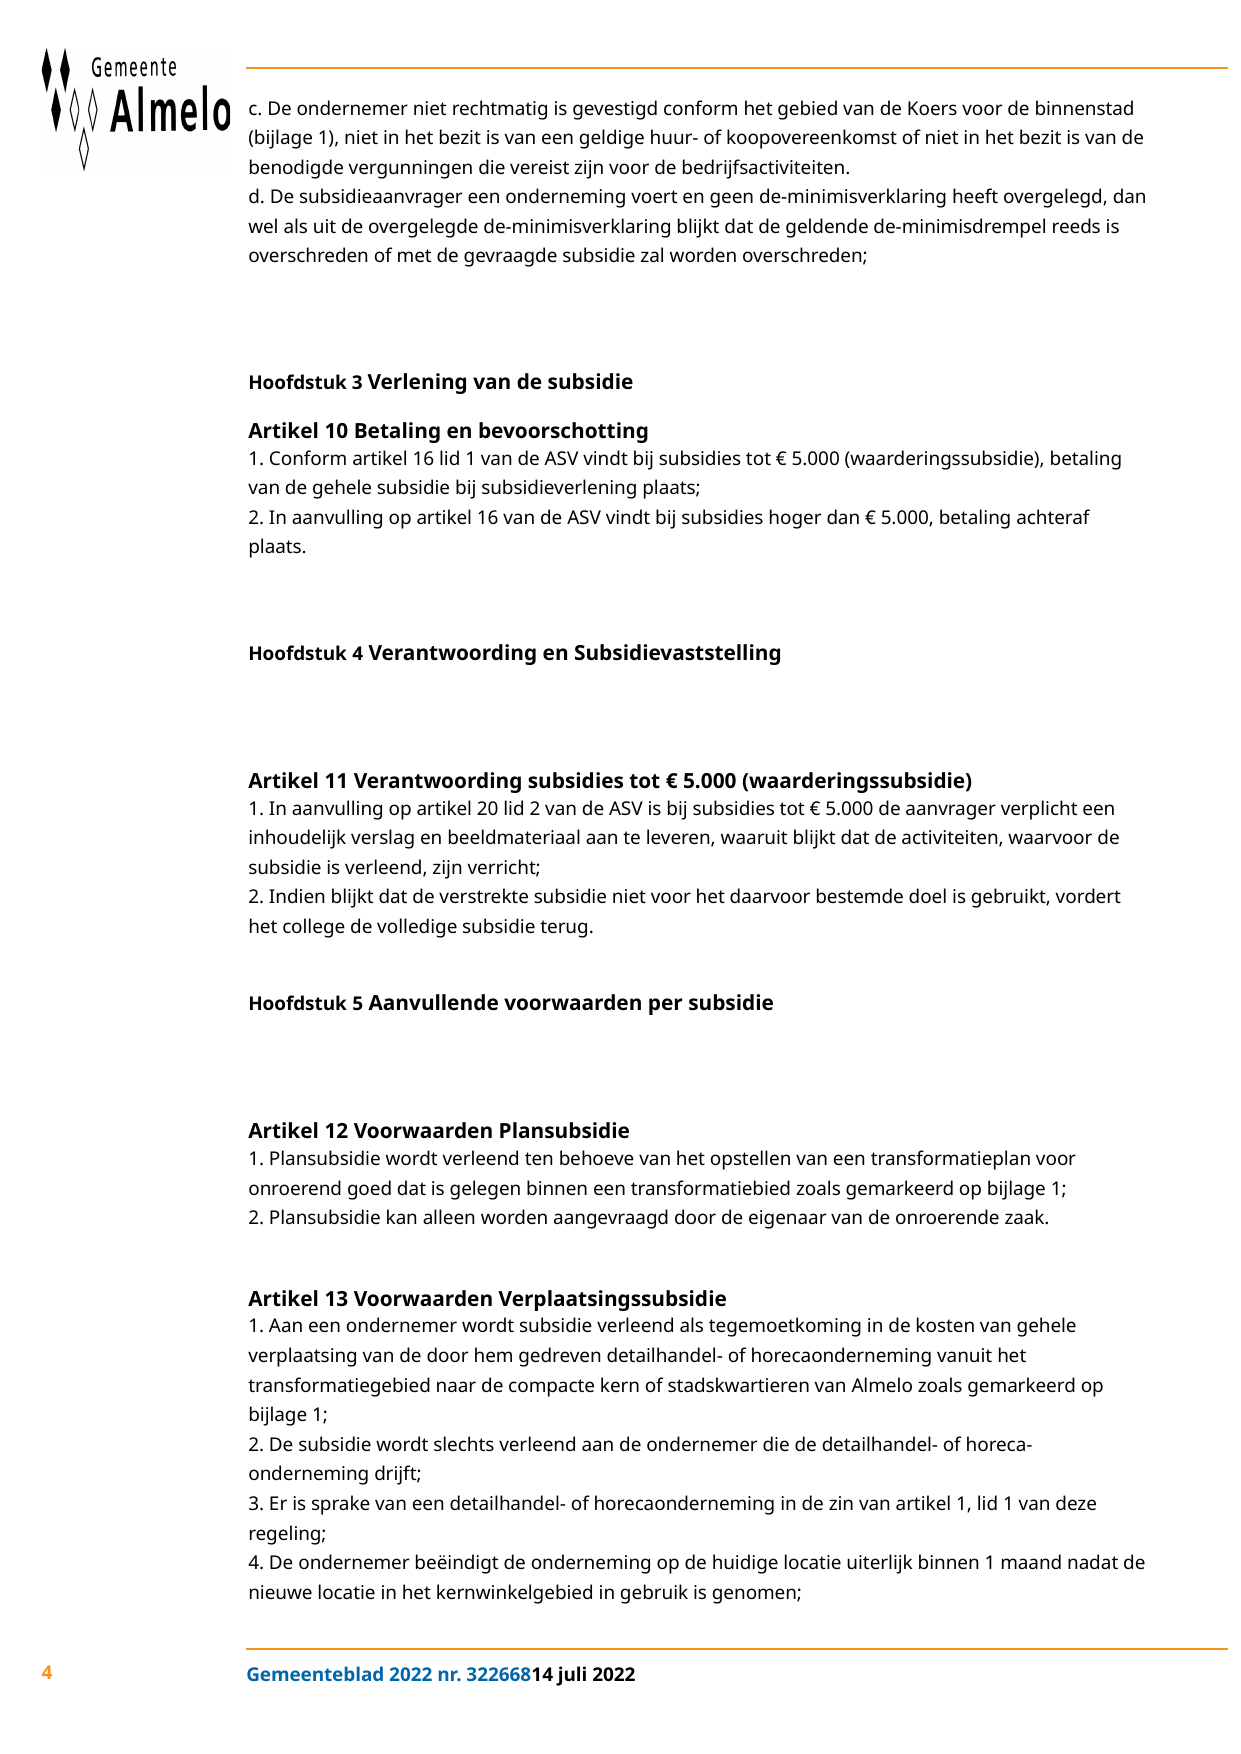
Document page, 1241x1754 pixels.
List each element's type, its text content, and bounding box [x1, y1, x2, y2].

text c. De ondernemer niet rechtmatig is gevestigd conform het gebied van de Koers voor de binnenstad (bijlage 1), niet in het bezit is van een geldige huur- of koopovereenkomst of niet in het bezit is van de benodigde vergunningen die vereist zijn voor de bedrijfsactiviteiten. [248, 95, 1152, 180]
text Hoofdstuk 4 Verantwoording en Subsidievaststelling [248, 638, 1152, 667]
text Artikel 13 Voorwaarden Verplaatsingssubsidie [248, 1284, 1152, 1313]
picture [41, 47, 231, 172]
text 1. Conform artikel 16 lid 1 van de ASV vindt bij subsidies tot € 5.000 (waarderingssubsidie), betaling van de gehele subsidie bij subsidieverlening plaats; [248, 445, 1152, 500]
text 1. Plansubsidie wordt verleend ten behoeve van het opstellen van een transformatieplan voor onroerend goed dat is gelegen binnen een transformatiebied zoals gemarkeerd op bijlage 1; [248, 1145, 1152, 1200]
text d. De subsidieaanvrager een onderneming voert en geen de-minimisverklaring heeft overgelegd, dan wel als uit de overgelegde de-minimisverklaring blijkt dat de geldende de-minimisdrempel reeds is overschreden of met de gevraagde subsidie zal worden overschreden; [248, 183, 1152, 268]
text Artikel 11 Verantwoording subsidies tot € 5.000 (waarderingssubsidie) [248, 767, 1152, 795]
text 3. Er is sprake van een detailhandel- of horecaonderneming in de zin van artikel 1, lid 1 van deze regeling; [248, 1490, 1152, 1546]
text 4. De ondernemer beëindigt de onderneming op de huidige locatie uiterlijk binnen 1 maand nadat de nieuwe locatie in het kernwinkelgebied in gebruik is genomen; [248, 1549, 1152, 1605]
text 2. Plansubsidie kan alleen worden aangevraagd door de eigenaar van de onroerende zaak. [248, 1204, 1152, 1230]
text Hoofdstuk 3 Verlening van de subsidie [248, 367, 1152, 396]
text 2. In aanvulling op artikel 16 van de ASV vindt bij subsidies hoger dan € 5.000, betaling achteraf plaats. [248, 504, 1152, 559]
text Artikel 10 Betaling en bevoorschotting [248, 416, 1152, 445]
text 1. Aan een ondernemer wordt subsidie verleend als tegemoetkoming in de kosten van gehele verplaatsing van de door hem gedreven detailhandel- of horecaonderneming vanuit het transformatiegebied naar de compacte kern of stadskwartieren van Almelo zoals gemarkeerd op bijlage 1; [248, 1313, 1152, 1427]
text 2. Indien blijkt dat de verstrekte subsidie niet voor het daarvoor bestemde doel is gebruikt, vordert het college de volledige subsidie terug. [248, 884, 1152, 939]
text 2. De subsidie wordt slechts verleend aan de ondernemer die de detailhandel- of horeca-onderneming drijft; [248, 1431, 1152, 1486]
text Hoofdstuk 5 Aanvullende voorwaarden per subsidie [248, 988, 1152, 1017]
text Artikel 12 Voorwaarden Plansubsidie [248, 1117, 1152, 1145]
text 1. In aanvulling op artikel 20 lid 2 van de ASV is bij subsidies tot € 5.000 de aanvrager verplicht een inhoudelijk verslag en beeldmateriaal aan te leveren, waaruit blijkt dat de activiteiten, waarvoor de subsidie is verleend, zijn verricht; [248, 795, 1152, 880]
